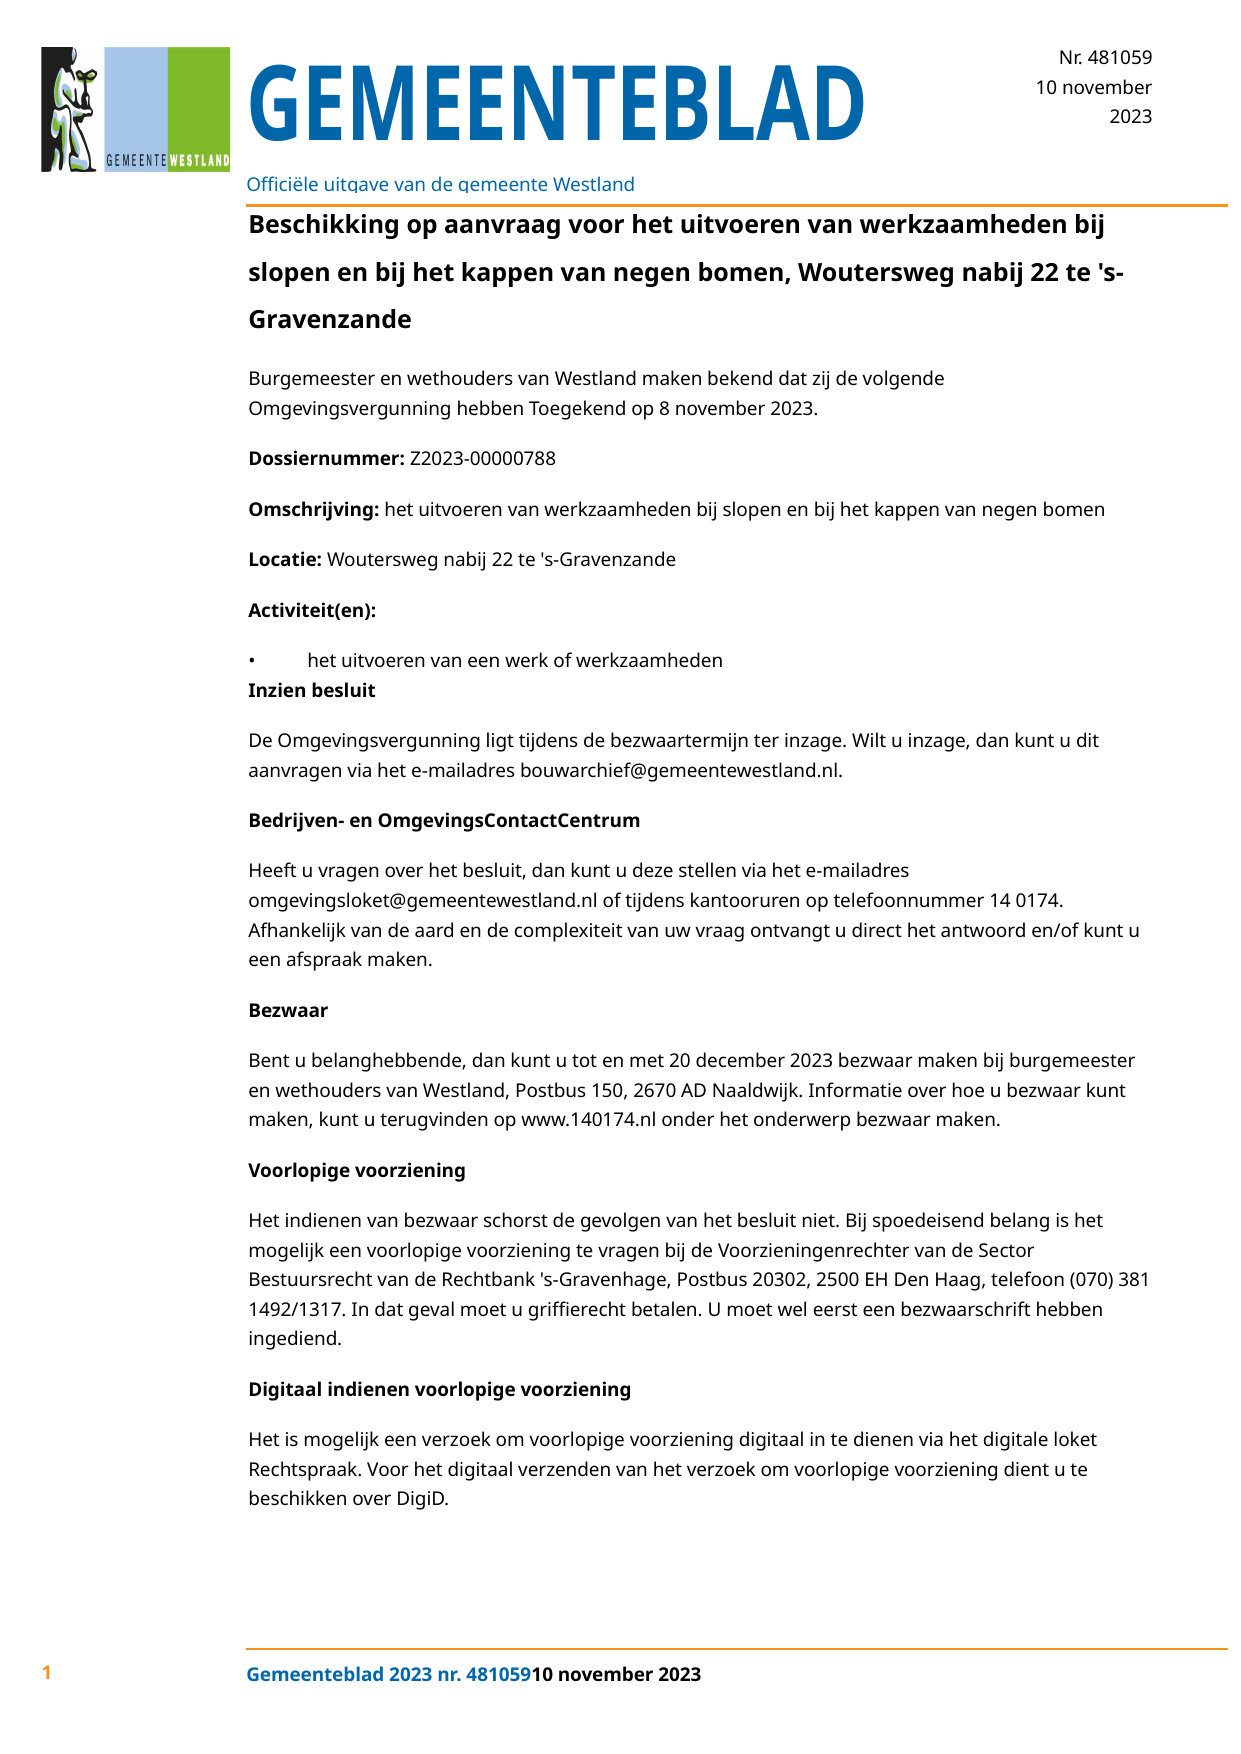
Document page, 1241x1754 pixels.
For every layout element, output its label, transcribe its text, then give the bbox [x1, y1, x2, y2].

picture [41, 47, 231, 172]
list het uitvoeren van een werk of werkzaamheden [248, 647, 1152, 673]
text Het is mogelijk een verzoek om voorlopige voorziening digitaal in te dienen via het digitale loket Rechtspraak. Voor het digitaal verzenden van het verzoek om voorlopige voorziening dient u te beschikken over DigiD. [248, 1426, 1152, 1511]
text Activiteit(en): [248, 597, 1152, 622]
text Dossiernummer: Z2023-00000788 [248, 446, 1152, 471]
text Voorlopige voorziening [248, 1157, 1152, 1182]
text Digitaal indienen voorlopige voorziening [248, 1376, 1152, 1402]
text De Omgevingsvergunning ligt tijdens de bezwaartermijn ter inzage. Wilt u inzage, dan kunt u dit aanvragen via het e-mailadres bouwarchief@gemeentewestland.nl. [248, 727, 1152, 782]
text Omschrijving: het uitvoeren van werkzaamheden bij slopen en bij het kappen van negen bomen [248, 496, 1152, 522]
text Het indienen van bezwaar schorst de gevolgen van het besluit niet. Bij spoedeisend belang is het mogelijk een voorlopige voorziening te vragen bij de Voorzieningenrechter van de Sector Bestuursrecht van de Rechtbank 's-Gravenhage, Postbus 20302, 2500 EH Den Haag, telefoon (070) 381 1492/1317. In dat geval moet u griffierecht betalen. U moet wel eerst een bezwaarschrift hebben ingediend. [248, 1207, 1152, 1351]
text Bedrijven- en OmgevingsContactCentrum [248, 807, 1152, 833]
text Heeft u vragen over het besluit, dan kunt u deze stellen via het e-mailadres omgevingsloket@gemeentewestland.nl of tijdens kantooruren op telefoonnummer 14 0174. Afhankelijk van de aard en de complexiteit van uw vraag ontvangt u direct het antwoord en/of kunt u een afspraak maken. [248, 858, 1152, 972]
text Bent u belanghebbende, dan kunt u tot en met 20 december 2023 bezwaar maken bij burgemeester en wethouders van Westland, Postbus 150, 2670 AD Naaldwijk. Informatie over hoe u bezwaar kunt maken, kunt u terugvinden op www.140174.nl onder het onderwerp bezwaar maken. [248, 1047, 1152, 1132]
text Burgemeester en wethouders van Westland maken bekend dat zij de volgende Omgevingsvergunning hebben Toegekend op 8 november 2023. [248, 366, 1152, 421]
text Locatie: Woutersweg nabij 22 te 's-Gravenzande [248, 546, 1152, 572]
text Inzien besluit [248, 677, 1152, 702]
text Beschikking op aanvraag voor het uitvoeren van werkzaamheden bij slopen en bij het kappen van negen bomen, Woutersweg nabij 22 te 's-Gravenzande [248, 207, 1152, 336]
text Bezwaar [248, 997, 1152, 1022]
